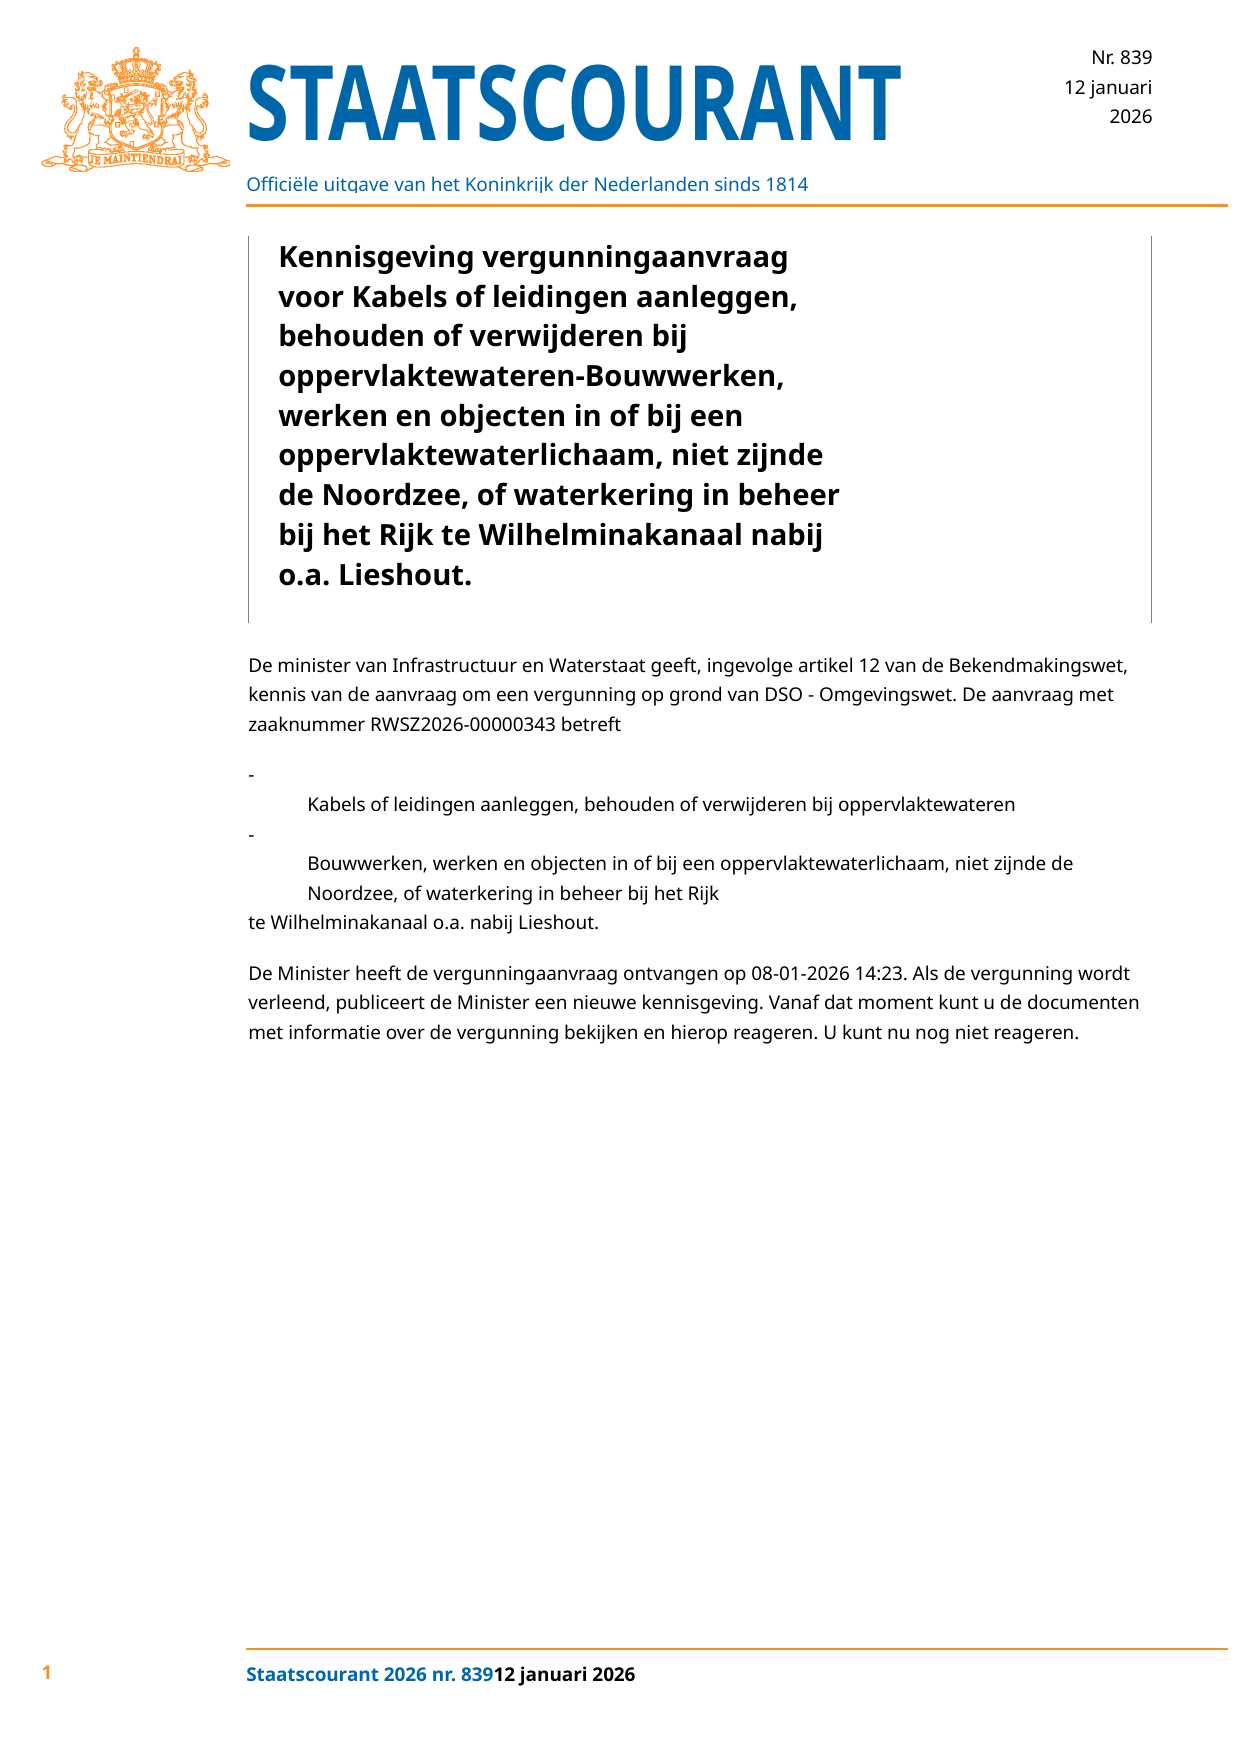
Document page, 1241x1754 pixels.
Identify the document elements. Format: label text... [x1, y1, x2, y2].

table_header [850, 414, 1151, 623]
table_header Kennisgeving vergunningaanvraag voor Kabels of leidingen aanleggen, behouden of verwijderen bij oppervlaktewateren-Bouwwerken, werken en objecten in of bij een oppervlaktewaterlichaam, niet zijnde de Noordzee, of waterkering in beheer bij het Rijk te Wilhelminakanaal nabij o.a. Lieshout. [249, 236, 850, 623]
text De Minister heeft de vergunningaanvraag ontvangen op 08-01-2026 14:23. Als de vergunning wordt verleend, publiceert de Minister een nieuwe kennisgeving. Vanaf dat moment kunt u de documenten met informatie over de vergunning bekijken en hierop reageren. U kunt nu nog niet reageren. [248, 960, 1152, 1045]
table_header [850, 236, 912, 413]
picture [41, 47, 231, 172]
picture [912, 236, 1090, 414]
table_header [1090, 236, 1151, 413]
list Kabels of leidingen aanleggen, behouden of verwijderen bij oppervlaktewateren [248, 791, 1152, 817]
text te Wilhelminakanaal o.a. nabij Lieshout. [248, 909, 1152, 935]
list Bouwwerken, werken en objecten in of bij een oppervlaktewaterlichaam, niet zijnde de Noordzee, of waterkering in beheer bij het Rijk [248, 850, 1152, 906]
text De minister van Infrastructuur en Waterstaat geeft, ingevolge artikel 12 van de Bekendmakingswet, kennis van de aanvraag om een vergunning op grond van DSO - Omgevingswet. De aanvraag met zaaknummer RWSZ2026-00000343 betreft [248, 652, 1152, 737]
